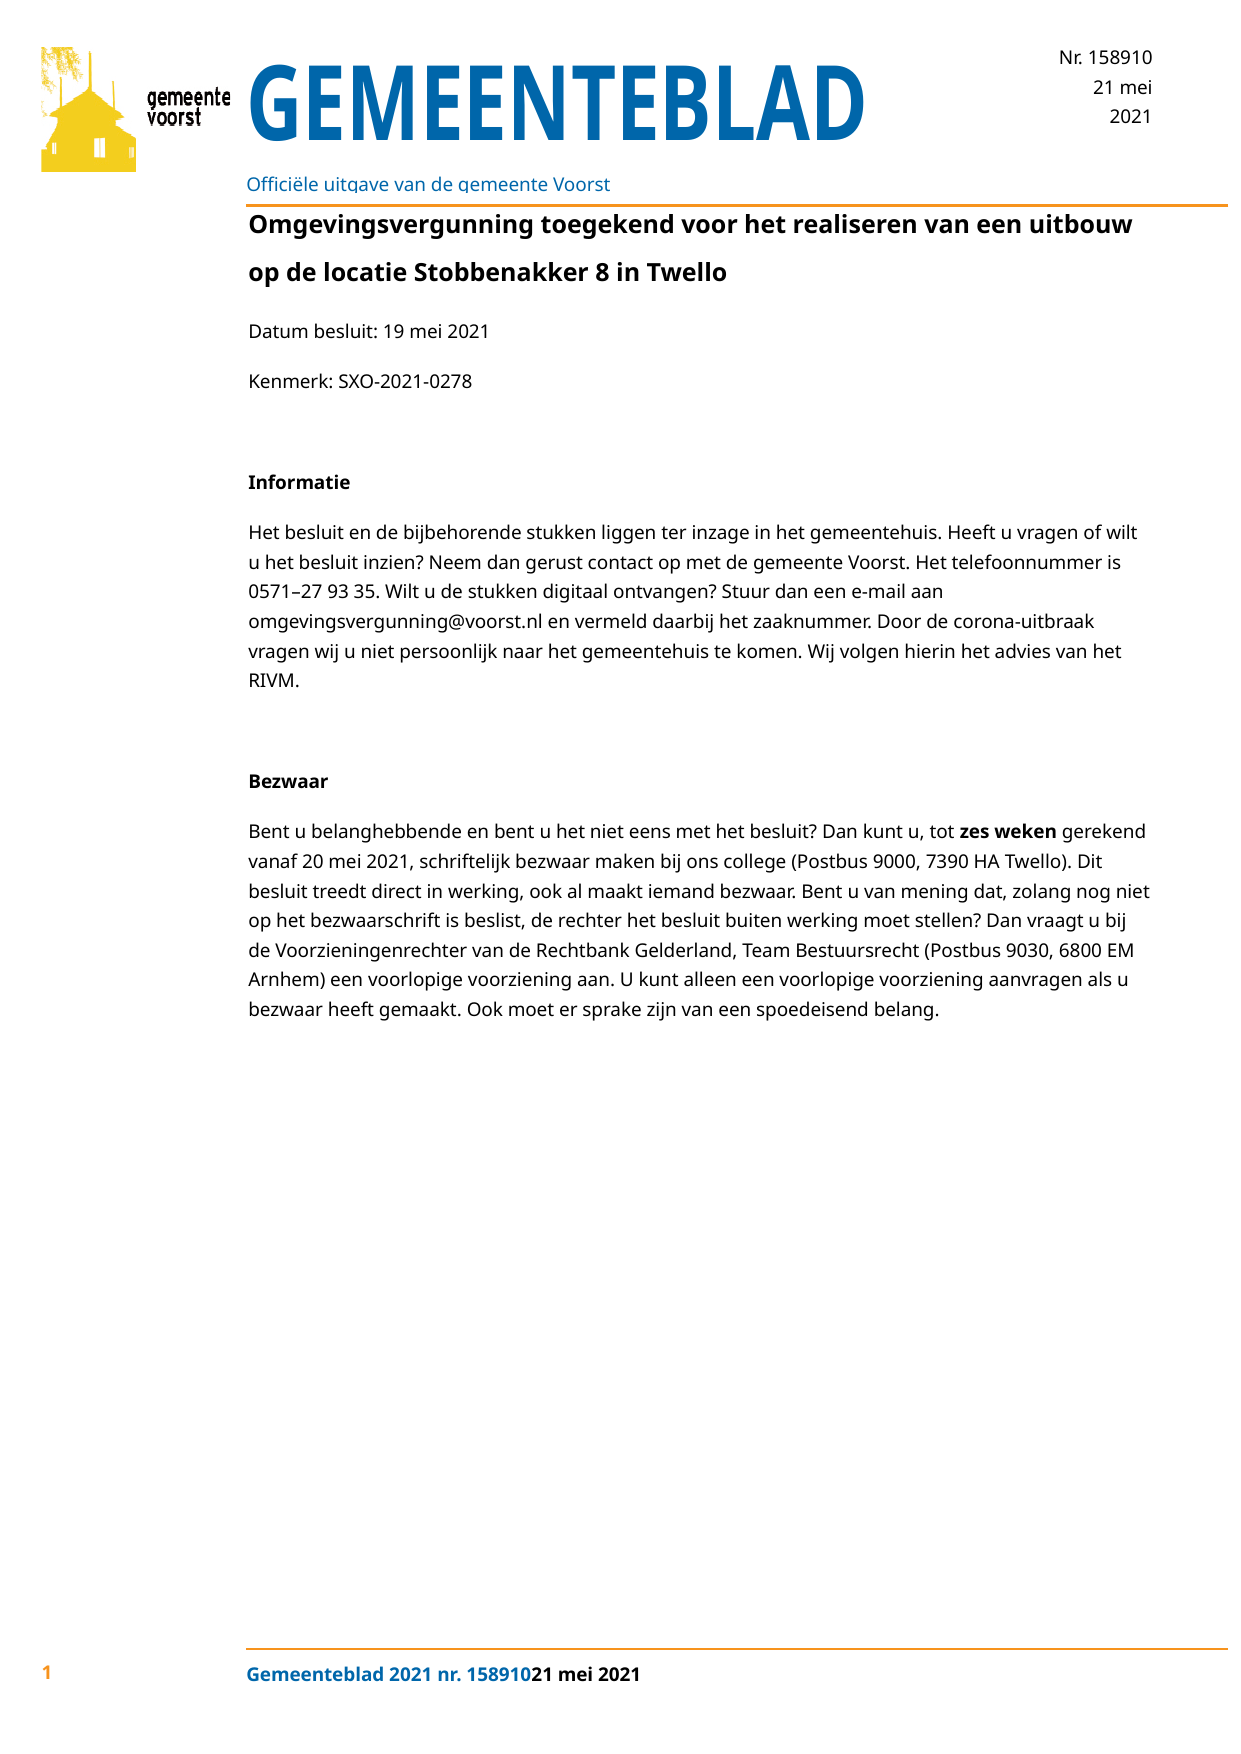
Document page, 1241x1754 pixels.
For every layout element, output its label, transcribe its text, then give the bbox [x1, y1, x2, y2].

text Kenmerk: SXO-2021-0278 [248, 368, 1152, 394]
text Omgevingsvergunning toegekend voor het realiseren van een uitbouw op de locatie Stobbenakker 8 in Twello [248, 207, 1152, 288]
picture [41, 47, 231, 172]
text Datum besluit: 19 mei 2021 [248, 318, 1152, 344]
text Bent u belanghebbende en bent u het niet eens met het besluit? Dan kunt u, tot zes weken gerekend vanaf 20 mei 2021, schriftelijk bezwaar maken bij ons college (Postbus 9000, 7390 HA Twello). Dit besluit treedt direct in werking, ook al maakt iemand bezwaar. Bent u van mening dat, zolang nog niet op het bezwaarschrift is beslist, de rechter het besluit buiten werking moet stellen? Dan vraagt u bij de Voorzieningenrechter van de Rechtbank Gelderland, Team Bestuursrecht (Postbus 9030, 6800 EM Arnhem) een voorlopige voorziening aan. U kunt alleen een voorlopige voorziening aanvragen als u bezwaar heeft gemaakt. Ook moet er sprake zijn van een spoedeisend belang. [248, 819, 1152, 1022]
text Informatie [248, 469, 1152, 495]
text Bezwaar [248, 768, 1152, 794]
text Het besluit en de bijbehorende stukken liggen ter inzage in het gemeentehuis. Heeft u vragen of wilt u het besluit inzien? Neem dan gerust contact op met de gemeente Voorst. Het telefoonnummer is 0571–27 93 35. Wilt u de stukken digitaal ontvangen? Stuur dan een e-mail aan omgevingsvergunning@voorst.nl en vermeld daarbij het zaaknummer. Door de corona-uitbraak vragen wij u niet persoonlijk naar het gemeentehuis te komen. Wij volgen hierin het advies van het RIVM. [248, 519, 1152, 693]
